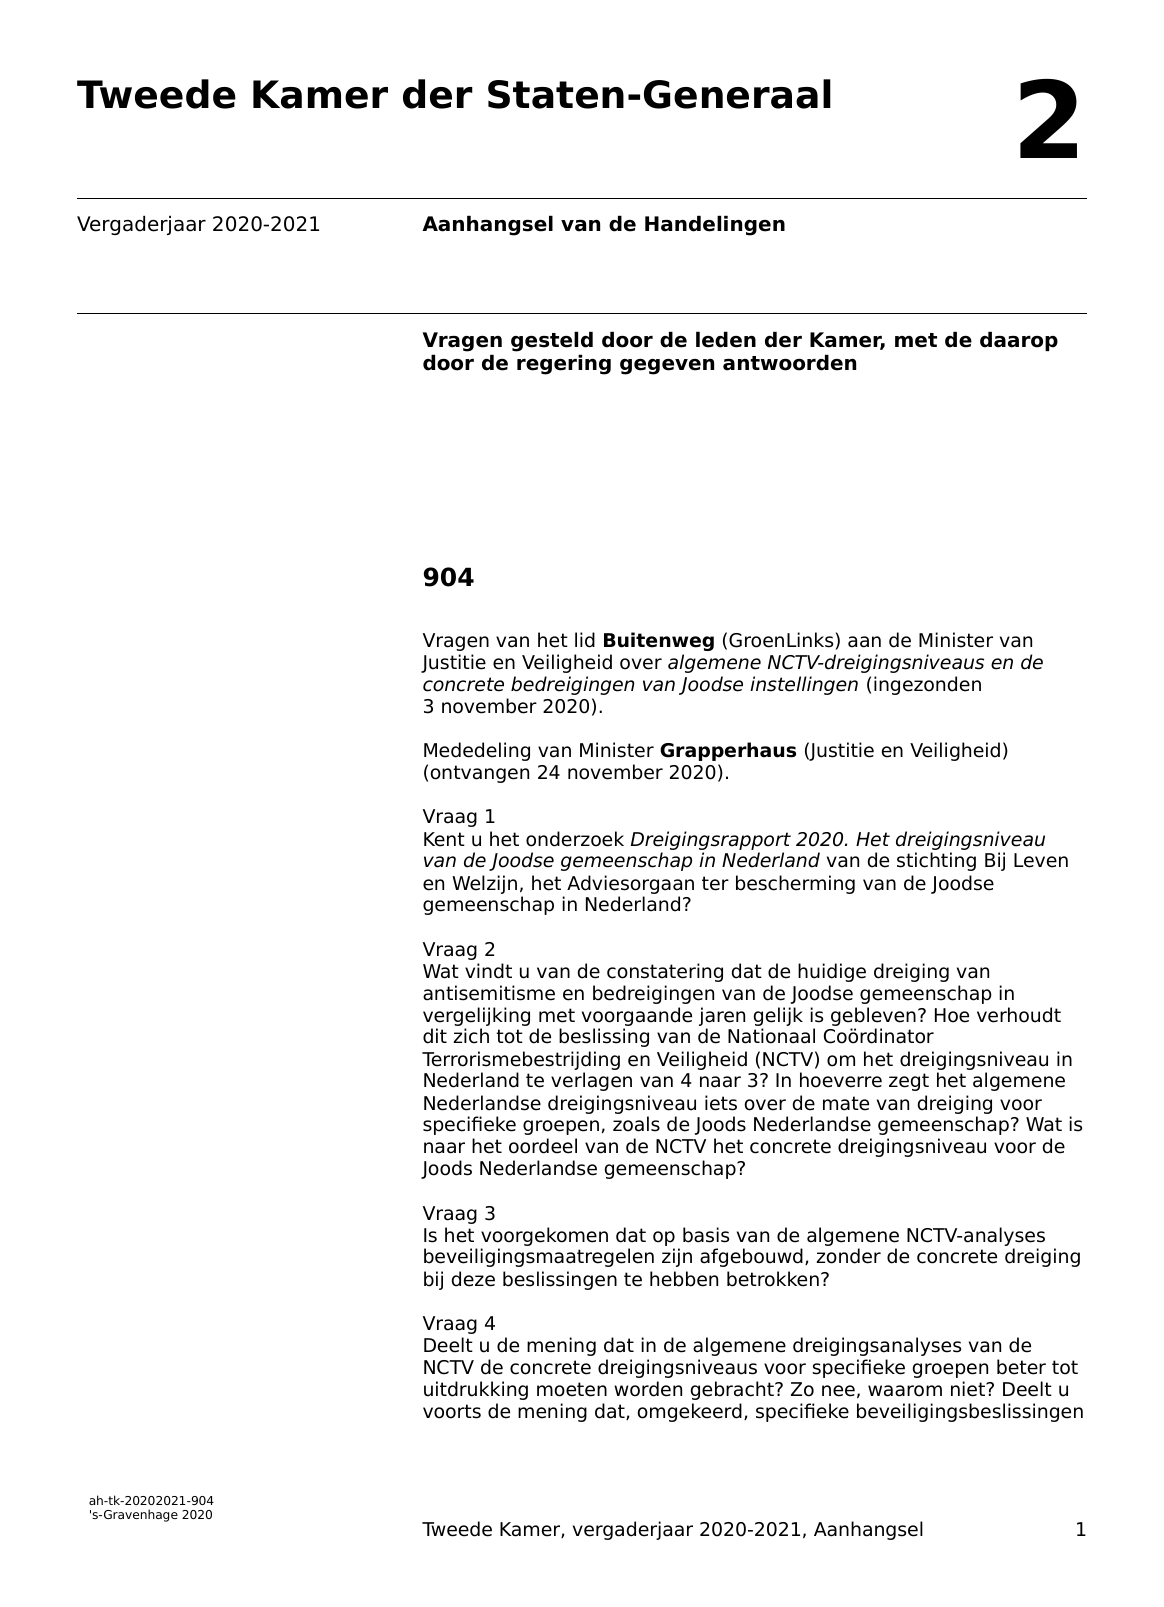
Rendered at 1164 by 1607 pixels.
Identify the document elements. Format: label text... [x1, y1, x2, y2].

table_cell [77, 314, 422, 375]
text Kent u het onderzoek Dreigingsrapport 2020. Het dreigingsniveau van de Joodse gemeenschap in Nederland van de stichting Bij Leven en Welzijn, het Adviesorgaan ter bescherming van de Joodse gemeenschap in Nederland? [422, 828, 1087, 916]
text Vraag 2 [422, 938, 1087, 961]
text ah-tk-20202021-904 [88, 1494, 323, 1508]
table_header 2 [886, 59, 1087, 198]
text Vraag 1 [422, 806, 1087, 828]
text 904 [422, 563, 1087, 592]
table_cell Aanhangsel van de Handelingen [422, 199, 1087, 313]
text 's-Gravenhage 2020 [88, 1508, 323, 1522]
table_header Tweede Kamer der Staten-Generaal [77, 59, 886, 198]
text Is het voorgekomen dat op basis van de algemene NCTV-analyses beveiligingsmaatregelen zijn afgebouwd, zonder de concrete dreiging bij deze beslissingen te hebben betrokken? [422, 1224, 1087, 1290]
text Mededeling van Minister Grapperhaus (Justitie en Veiligheid) (ontvangen 24 november 2020). [422, 740, 1087, 784]
text Vragen van het lid Buitenweg (GroenLinks) aan de Minister van Justitie en Veiligheid over algemene NCTV-dreigingsniveaus en de concrete bedreigingen van Joodse instellingen (ingezonden 3 november 2020). [422, 630, 1087, 718]
text Vraag 3 [422, 1202, 1087, 1224]
table_cell Vergaderjaar 2020-2021 [77, 199, 422, 313]
table_cell Vragen gesteld door de leden der Kamer, met de daarop door de regering gegeven antwoorden [422, 314, 1087, 375]
text Wat vindt u van de constatering dat de huidige dreiging van antisemitisme en bedreigingen van de Joodse gemeenschap in vergelijking met voorgaande jaren gelijk is gebleven? Hoe verhoudt dit zich tot de beslissing van de Nationaal Coördinator Terrorismebestrijding en Veiligheid (NCTV) om het dreigingsniveau in Nederland te verlagen van 4 naar 3? In hoeverre zegt het algemene Nederlandse dreigingsniveau iets over de mate van dreiging voor specifieke groepen, zoals de Joods Nederlandse gemeenschap? Wat is naar het oordeel van de NCTV het concrete dreigingsniveau voor de Joods Nederlandse gemeenschap? [422, 961, 1087, 1180]
text Vraag 4 [422, 1313, 1087, 1334]
text Deelt u de mening dat in de algemene dreigingsanalyses van de NCTV de concrete dreigingsniveaus voor specifieke groepen beter tot uitdrukking moeten worden gebracht? Zo nee, waarom niet? Deelt u voorts de mening dat, omgekeerd, specifieke beveiligingsbeslissingen [422, 1334, 1087, 1422]
